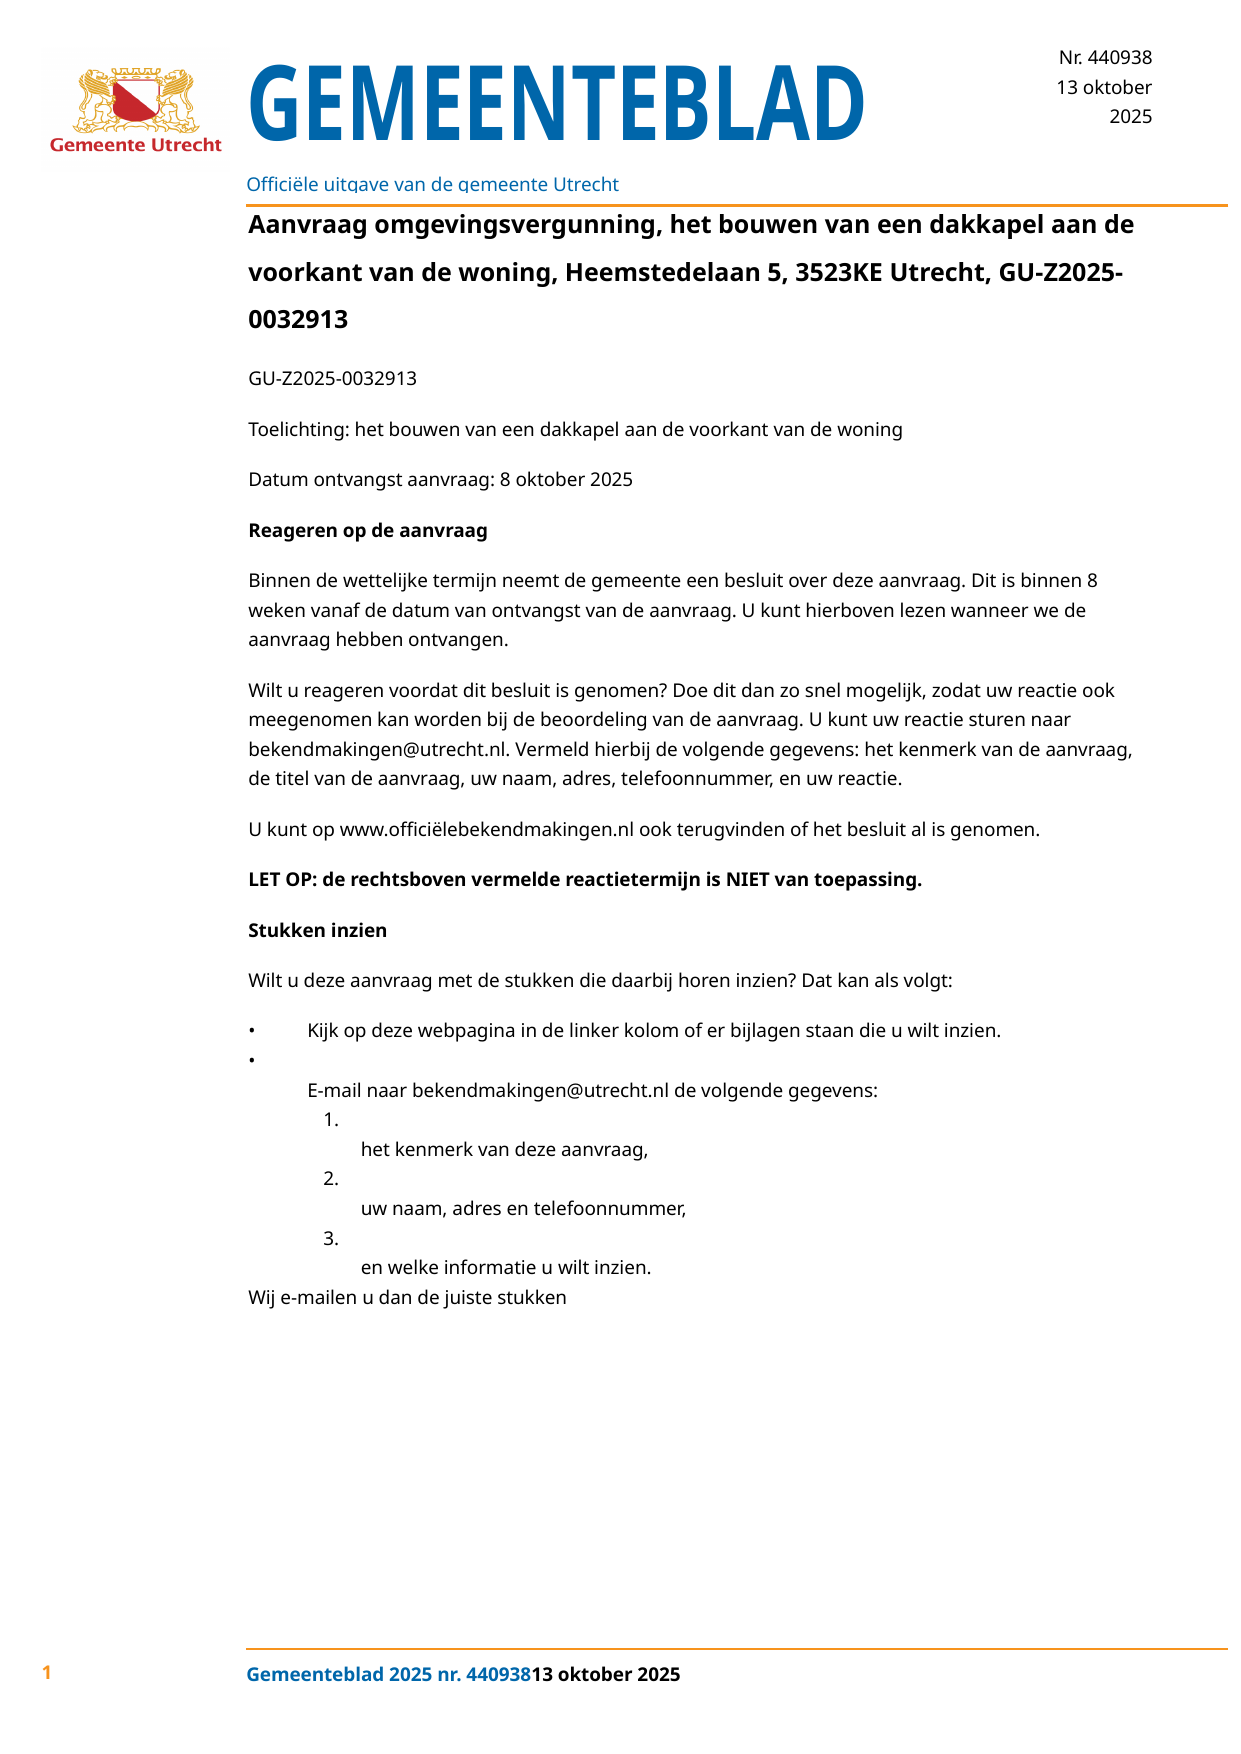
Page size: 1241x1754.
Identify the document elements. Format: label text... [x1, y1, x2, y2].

list het kenmerk van deze aanvraag, [323, 1136, 1152, 1162]
text LET OP: de rechtsboven vermelde reactietermijn is NIET van toepassing. [248, 866, 1152, 892]
list uw naam, adres en telefoonnummer, [323, 1195, 1152, 1221]
text Binnen de wettelijke termijn neemt de gemeente een besluit over deze aanvraag. Dit is binnen 8 weken vanaf de datum van ontvangst van de aanvraag. U kunt hierboven lezen wanneer we de aanvraag hebben ontvangen. [248, 567, 1152, 652]
text Datum ontvangst aanvraag: 8 oktober 2025 [248, 466, 1152, 492]
list E-mail naar bekendmakingen@utrecht.nl de volgende gegevens: [248, 1077, 1152, 1102]
text Wilt u reageren voordat dit besluit is genomen? Doe dit dan zo snel mogelijk, zodat uw reactie ook meegenomen kan worden bij de beoordeling van de aanvraag. U kunt uw reactie sturen naar bekendmakingen@utrecht.nl. Vermeld hierbij de volgende gegevens: het kenmerk van de aanvraag, de titel van de aanvraag, uw naam, adres, telefoonnummer, en uw reactie. [248, 677, 1152, 791]
text GU-Z2025-0032913 [248, 366, 1152, 391]
text Stukken inzien [248, 917, 1152, 942]
text Wilt u deze aanvraag met de stukken die daarbij horen inzien? Dat kan als volgt: [248, 967, 1152, 993]
list Kijk op deze webpagina in de linker kolom of er bijlagen staan die u wilt inzien. [248, 1018, 1152, 1043]
text Toelichting: het bouwen van een dakkapel aan de voorkant van de woning [248, 416, 1152, 442]
text Aanvraag omgevingsvergunning, het bouwen van een dakkapel aan de voorkant van de woning, Heemstedelaan 5, 3523KE Utrecht, GU-Z2025-0032913 [248, 207, 1152, 336]
list en welke informatie u wilt inzien. [323, 1254, 1152, 1280]
text U kunt op www.officiëlebekendmakingen.nl ook terugvinden of het besluit al is genomen. [248, 816, 1152, 842]
text Wij e-mailen u dan de juiste stukken [248, 1284, 1152, 1309]
picture [41, 47, 231, 172]
text Reageren op de aanvraag [248, 517, 1152, 542]
